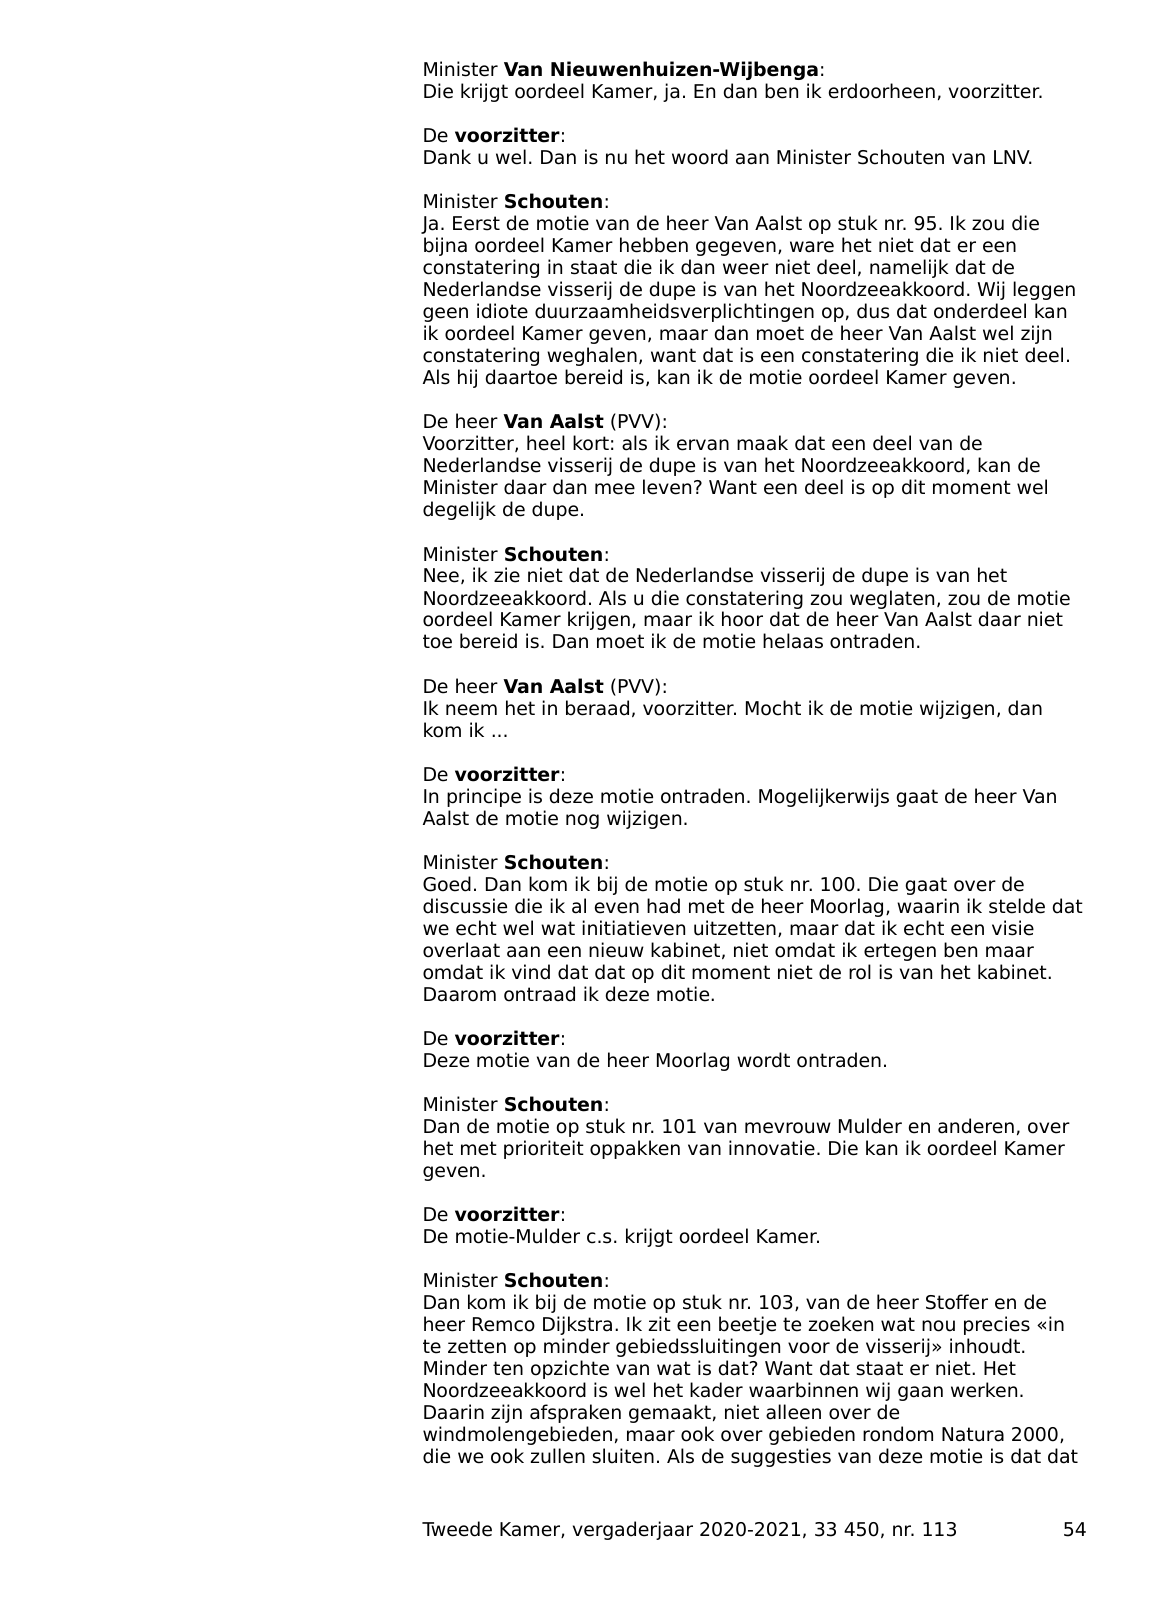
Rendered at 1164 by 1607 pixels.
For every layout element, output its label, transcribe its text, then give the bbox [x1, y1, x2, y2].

text De voorzitter: [422, 1204, 1087, 1226]
text Minister Schouten: [422, 191, 1087, 213]
text De heer Van Aalst (PVV): [422, 411, 1087, 433]
text Die krijgt oordeel Kamer, ja. En dan ben ik erdoorheen, voorzitter. [422, 81, 1087, 103]
text Voorzitter, heel kort: als ik ervan maak dat een deel van de Nederlandse visserij de dupe is van het Noordzeeakkoord, kan de Minister daar dan mee leven? Want een deel is op dit moment wel degelijk de dupe. [422, 433, 1087, 521]
text Dan kom ik bij de motie op stuk nr. 103, van de heer Stoffer en de heer Remco Dijkstra. Ik zit een beetje te zoeken wat nou precies «in te zetten op minder gebiedssluitingen voor de visserij» inhoudt. Minder ten opzichte van wat is dat? Want dat staat er niet. Het Noordzeeakkoord is wel het kader waarbinnen wij gaan werken. Daarin zijn afspraken gemaakt, niet alleen over de windmolengebieden, maar ook over gebieden rondom Natura 2000, die we ook zullen sluiten. Als de suggesties van deze motie is dat dat [422, 1292, 1087, 1468]
text De motie-Mulder c.s. krijgt oordeel Kamer. [422, 1226, 1087, 1248]
text Dan de motie op stuk nr. 101 van mevrouw Mulder en anderen, over het met prioriteit oppakken van innovatie. Die kan ik oordeel Kamer geven. [422, 1116, 1087, 1182]
text Ja. Eerst de motie van de heer Van Aalst op stuk nr. 95. Ik zou die bijna oordeel Kamer hebben gegeven, ware het niet dat er een constatering in staat die ik dan weer niet deel, namelijk dat de Nederlandse visserij de dupe is van het Noordzeeakkoord. Wij leggen geen idiote duurzaamheidsverplichtingen op, dus dat onderdeel kan ik oordeel Kamer geven, maar dan moet de heer Van Aalst wel zijn constatering weghalen, want dat is een constatering die ik niet deel. Als hij daartoe bereid is, kan ik de motie oordeel Kamer geven. [422, 213, 1087, 389]
text De heer Van Aalst (PVV): [422, 676, 1087, 697]
text Minister Schouten: [422, 1270, 1087, 1292]
text Ik neem het in beraad, voorzitter. Mocht ik de motie wijzigen, dan kom ik ... [422, 697, 1087, 741]
text De voorzitter: [422, 764, 1087, 786]
text Minister Schouten: [422, 852, 1087, 874]
text De voorzitter: [422, 125, 1087, 147]
text Dank u wel. Dan is nu het woord aan Minister Schouten van LNV. [422, 147, 1087, 169]
text Goed. Dan kom ik bij de motie op stuk nr. 100. Die gaat over de discussie die ik al even had met de heer Moorlag, waarin ik stelde dat we echt wel wat initiatieven uitzetten, maar dat ik echt een visie overlaat aan een nieuw kabinet, niet omdat ik ertegen ben maar omdat ik vind dat dat op dit moment niet de rol is van het kabinet. Daarom ontraad ik deze motie. [422, 874, 1087, 1006]
text Minister Schouten: [422, 543, 1087, 565]
text Minister Van Nieuwenhuizen-Wijbenga: [422, 59, 1087, 81]
text In principe is deze motie ontraden. Mogelijkerwijs gaat de heer Van Aalst de motie nog wijzigen. [422, 786, 1087, 829]
text Minister Schouten: [422, 1094, 1087, 1116]
text De voorzitter: [422, 1028, 1087, 1050]
text Deze motie van de heer Moorlag wordt ontraden. [422, 1050, 1087, 1072]
text Nee, ik zie niet dat de Nederlandse visserij de dupe is van het Noordzeeakkoord. Als u die constatering zou weglaten, zou de motie oordeel Kamer krijgen, maar ik hoor dat de heer Van Aalst daar niet toe bereid is. Dan moet ik de motie helaas ontraden. [422, 565, 1087, 653]
